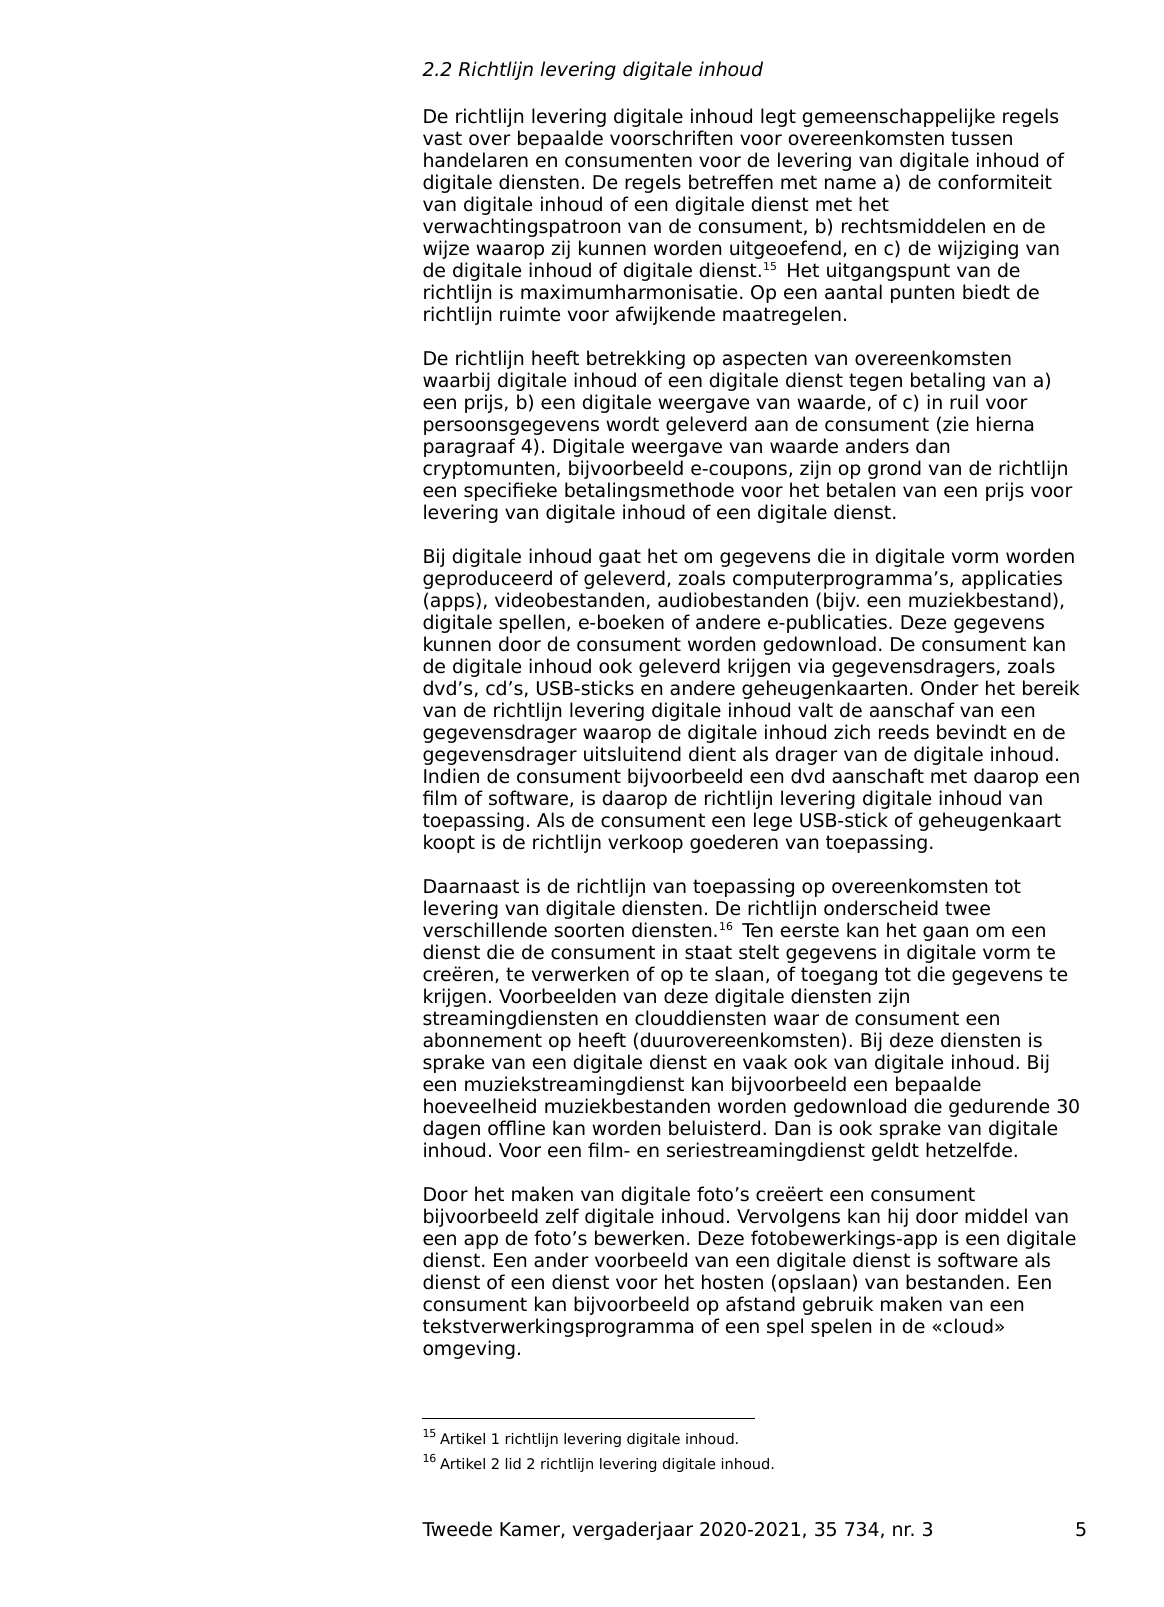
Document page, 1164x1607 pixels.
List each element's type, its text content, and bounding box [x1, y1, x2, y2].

text Daarnaast is de richtlijn van toepassing op overeenkomsten tot levering van digitale diensten. De richtlijn onderscheid twee verschillende soorten diensten. Ten eerste kan het gaan om een dienst die de consument in staat stelt gegevens in digitale vorm te creëren, te verwerken of op te slaan, of toegang tot die gegevens te krijgen. Voorbeelden van deze digitale diensten zijn streamingdiensten en clouddiensten waar de consument een abonnement op heeft (duurovereenkomsten). Bij deze diensten is sprake van een digitale dienst en vaak ook van digitale inhoud. Bij een muziekstreamingdienst kan bijvoorbeeld een bepaalde hoeveelheid muziekbestanden worden gedownload die gedurende 30 dagen offline kan worden beluisterd. Dan is ook sprake van digitale inhoud. Voor een film- en seriestreamingdienst geldt hetzelfde. [422, 876, 1087, 1162]
text De richtlijn levering digitale inhoud legt gemeenschappelijke regels vast over bepaalde voorschriften voor overeenkomsten tussen handelaren en consumenten voor de levering van digitale inhoud of digitale diensten. De regels betreffen met name a) de conformiteit van digitale inhoud of een digitale dienst met het verwachtingspatroon van de consument, b) rechtsmiddelen en de wijze waarop zij kunnen worden uitgeoefend, en c) de wijziging van de digitale inhoud of digitale dienst. Het uitgangspunt van de richtlijn is maximumharmonisatie. Op een aantal punten biedt de richtlijn ruimte voor afwijkende maatregelen. [422, 106, 1087, 326]
text Artikel 1 richtlijn levering digitale inhoud. [422, 1427, 1087, 1449]
text Artikel 2 lid 2 richtlijn levering digitale inhoud. [422, 1452, 1087, 1474]
subtitle 2.2 Richtlijn levering digitale inhoud [422, 59, 1087, 81]
text Door het maken van digitale foto’s creëert een consument bijvoorbeeld zelf digitale inhoud. Vervolgens kan hij door middel van een app de foto’s bewerken. Deze fotobewerkings-app is een digitale dienst. Een ander voorbeeld van een digitale dienst is software als dienst of een dienst voor het hosten (opslaan) van bestanden. Een consument kan bijvoorbeeld op afstand gebruik maken van een tekstverwerkingsprogramma of een spel spelen in de «cloud» omgeving. [422, 1184, 1087, 1360]
text De richtlijn heeft betrekking op aspecten van overeenkomsten waarbij digitale inhoud of een digitale dienst tegen betaling van a) een prijs, b) een digitale weergave van waarde, of c) in ruil voor persoonsgegevens wordt geleverd aan de consument (zie hierna paragraaf 4). Digitale weergave van waarde anders dan cryptomunten, bijvoorbeeld e-coupons, zijn op grond van de richtlijn een specifieke betalingsmethode voor het betalen van een prijs voor levering van digitale inhoud of een digitale dienst. [422, 348, 1087, 524]
text Bij digitale inhoud gaat het om gegevens die in digitale vorm worden geproduceerd of geleverd, zoals computerprogramma’s, applicaties (apps), videobestanden, audiobestanden (bijv. een muziekbestand), digitale spellen, e-boeken of andere e-publicaties. Deze gegevens kunnen door de consument worden gedownload. De consument kan de digitale inhoud ook geleverd krijgen via gegevensdragers, zoals dvd’s, cd’s, USB-sticks en andere geheugenkaarten. Onder het bereik van de richtlijn levering digitale inhoud valt de aanschaf van een gegevensdrager waarop de digitale inhoud zich reeds bevindt en de gegevensdrager uitsluitend dient als drager van de digitale inhoud. Indien de consument bijvoorbeeld een dvd aanschaft met daarop een film of software, is daarop de richtlijn levering digitale inhoud van toepassing. Als de consument een lege USB-stick of geheugenkaart koopt is de richtlijn verkoop goederen van toepassing. [422, 546, 1087, 854]
